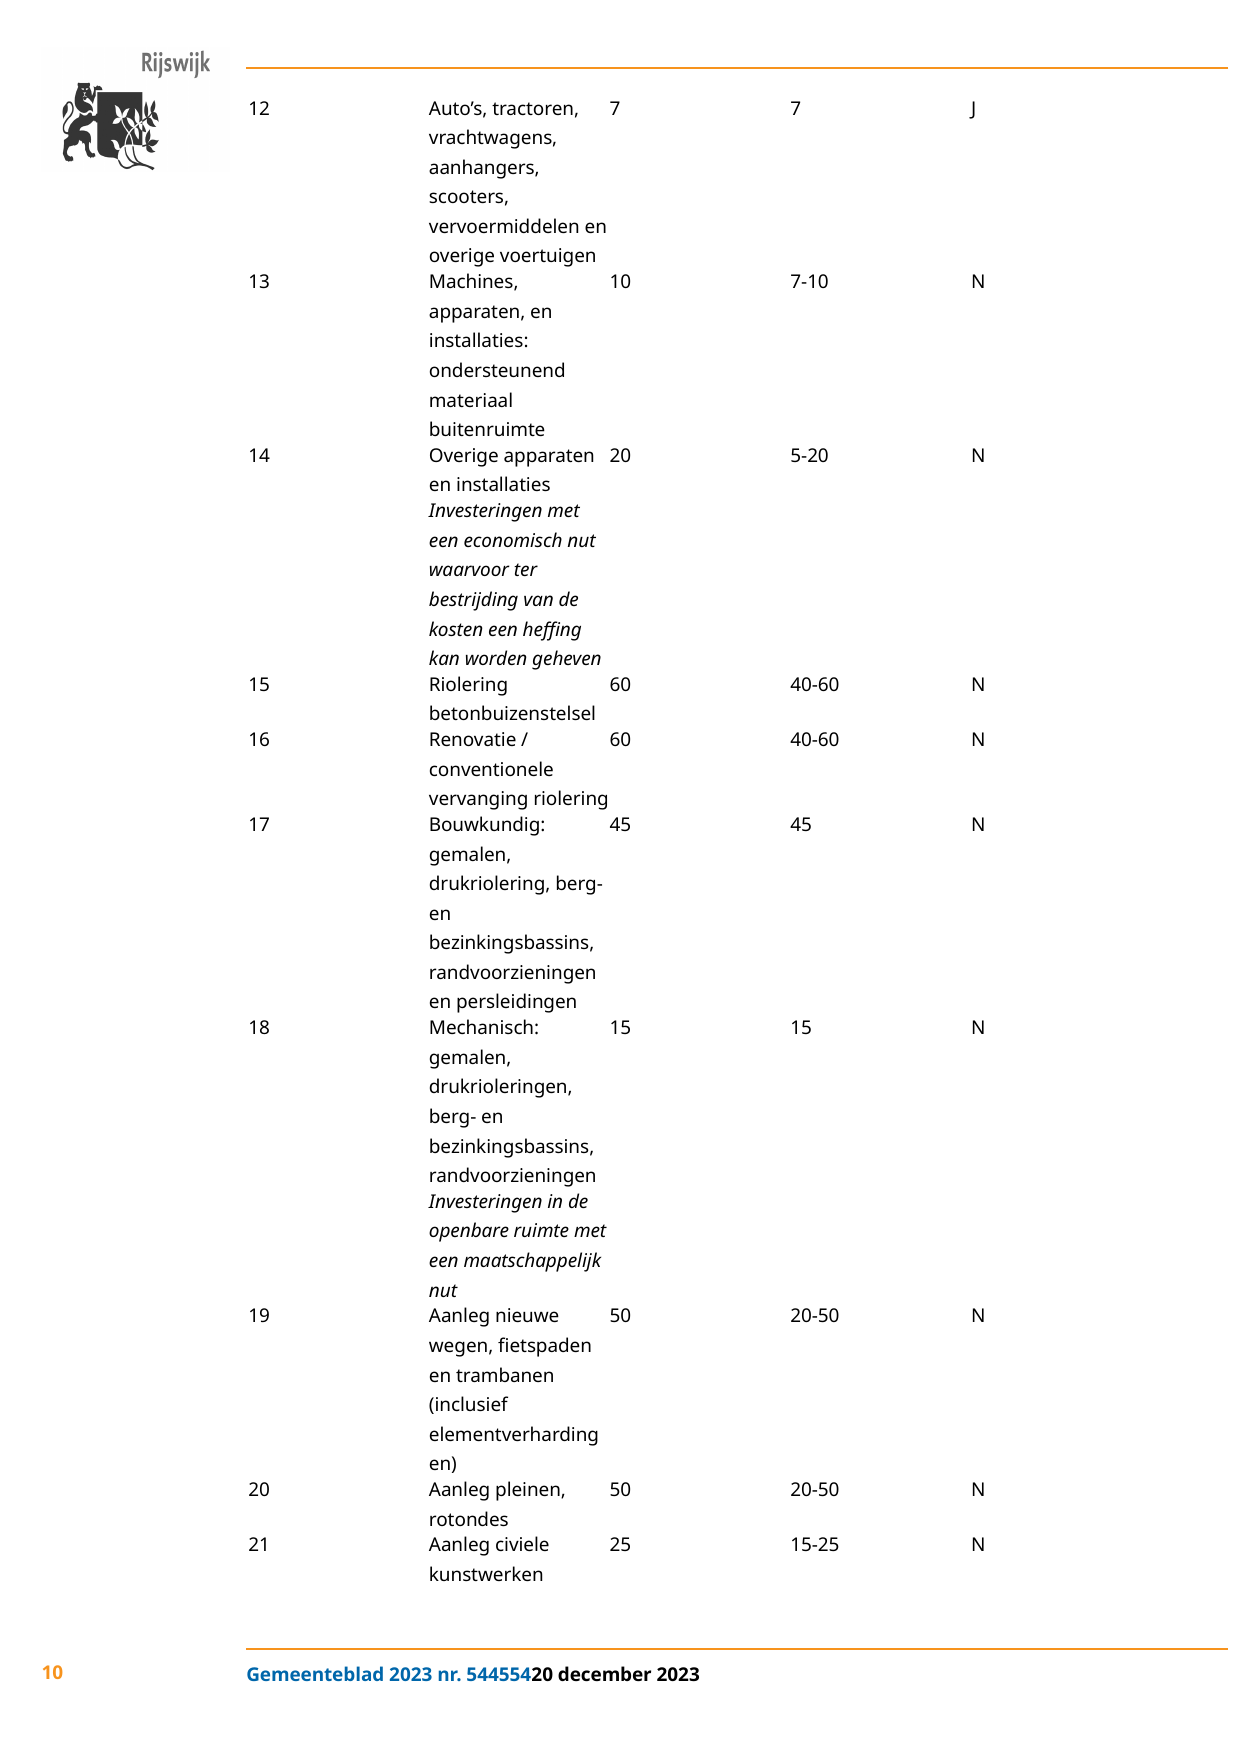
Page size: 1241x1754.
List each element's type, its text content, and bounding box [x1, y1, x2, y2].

table_cell [790, 498, 971, 671]
table_cell Auto’s, tractoren, vrachtwagens, aanhangers, scooters, vervoermiddelen en overige voertuigen [429, 95, 609, 268]
table_cell 18 [248, 1015, 429, 1188]
table_cell 10 [609, 269, 790, 442]
table_cell 7 [790, 95, 971, 268]
table_cell 16 [248, 726, 429, 811]
table_cell J [971, 95, 1152, 268]
table_cell 19 [248, 1303, 429, 1476]
table_cell [248, 498, 429, 671]
table_cell Aanleg civiele kunstwerken [429, 1532, 609, 1587]
table_cell 15 [790, 1015, 971, 1188]
table_cell 17 [248, 811, 429, 1014]
table_cell Machines, apparaten, en installaties: ondersteunend materiaal buitenruimte [429, 269, 609, 442]
table_cell 50 [609, 1303, 790, 1476]
table_cell 7-10 [790, 269, 971, 442]
table_cell 20 [609, 442, 790, 497]
table_cell N [971, 269, 1152, 442]
table_cell 7 [609, 95, 790, 268]
table_cell [971, 1188, 1152, 1303]
table_cell 5-20 [790, 442, 971, 497]
table_cell 40-60 [790, 726, 971, 811]
table_cell 20-50 [790, 1303, 971, 1476]
table_cell 45 [790, 811, 971, 1014]
table_cell 15 [248, 671, 429, 726]
table_cell [609, 1188, 790, 1303]
table_cell 50 [609, 1476, 790, 1532]
table_cell N [971, 1303, 1152, 1476]
table_cell 45 [609, 811, 790, 1014]
table_cell 15 [609, 1015, 790, 1188]
table_cell 20 [248, 1476, 429, 1532]
table_cell [248, 1188, 429, 1303]
table_cell 15-25 [790, 1532, 971, 1587]
table_cell Mechanisch: gemalen, drukrioleringen, berg- en bezinkingsbassins, randvoorzieningen [429, 1015, 609, 1188]
table_cell N [971, 1476, 1152, 1532]
table_cell 13 [248, 269, 429, 442]
table_cell 25 [609, 1532, 790, 1587]
picture [41, 47, 231, 172]
table_cell Bouwkundig: gemalen, drukriolering, berg- en bezinkingsbassins, randvoorzieningen en persleidingen [429, 811, 609, 1014]
table_cell Investeringen in de openbare ruimte met een maatschappelijk nut [429, 1188, 609, 1303]
table_cell N [971, 1532, 1152, 1587]
table_cell N [971, 442, 1152, 497]
table_cell Riolering betonbuizenstelsel [429, 671, 609, 726]
table_cell Investeringen met een economisch nut waarvoor ter bestrijding van de kosten een heffing kan worden geheven [429, 498, 609, 671]
table_cell [790, 1188, 971, 1303]
table_cell 60 [609, 726, 790, 811]
table_cell Overige apparaten en installaties [429, 442, 609, 497]
table_cell [609, 498, 790, 671]
table_cell N [971, 811, 1152, 1014]
table_cell 21 [248, 1532, 429, 1587]
table_cell 14 [248, 442, 429, 497]
table_cell [971, 498, 1152, 671]
table_cell N [971, 671, 1152, 726]
table_cell 60 [609, 671, 790, 726]
table_cell N [971, 726, 1152, 811]
table_cell Aanleg nieuwe wegen, fietspaden en trambanen (inclusief elementverhardingen) [429, 1303, 609, 1476]
table_cell N [971, 1015, 1152, 1188]
table_cell 40-60 [790, 671, 971, 726]
table_cell 20-50 [790, 1476, 971, 1532]
table_cell 12 [248, 95, 429, 268]
table_cell Aanleg pleinen, rotondes [429, 1476, 609, 1532]
table_cell Renovatie / conventionele vervanging riolering [429, 726, 609, 811]
